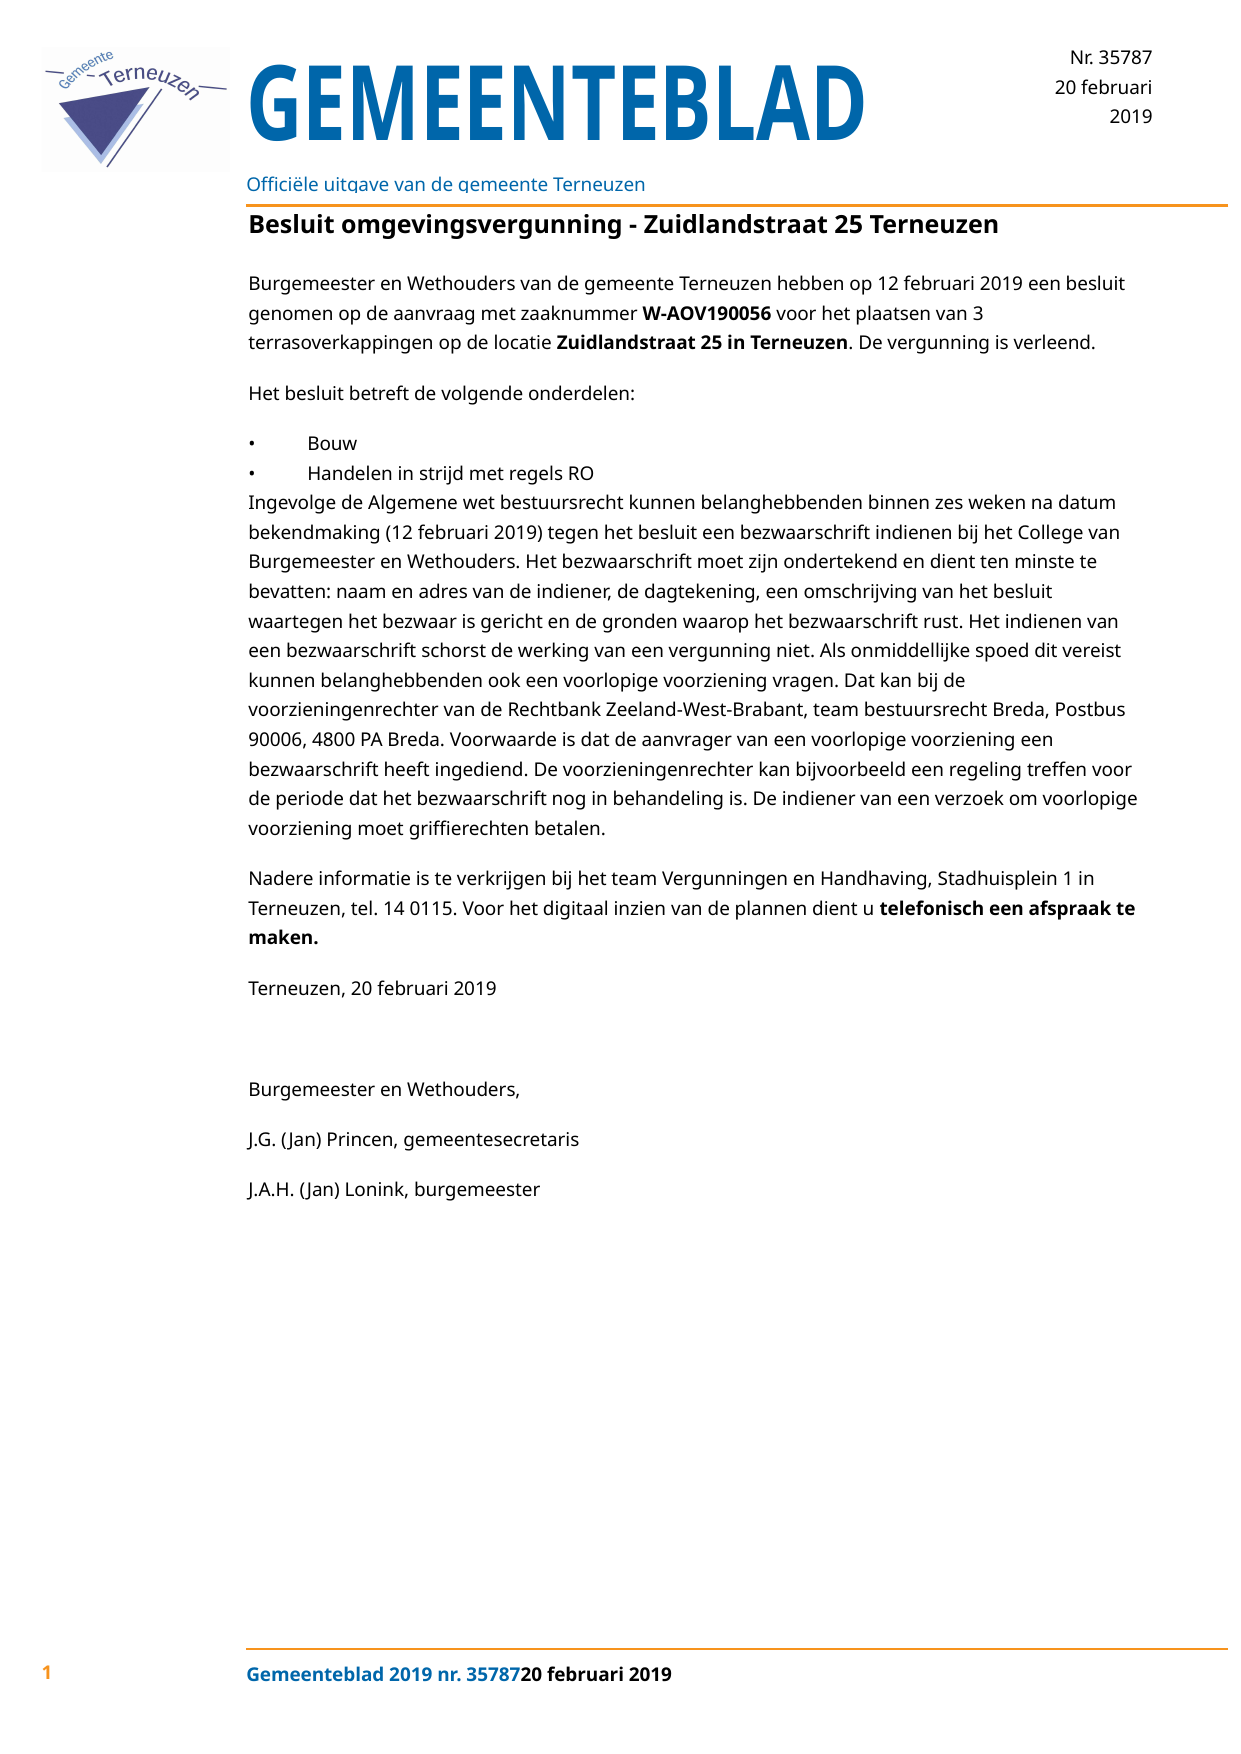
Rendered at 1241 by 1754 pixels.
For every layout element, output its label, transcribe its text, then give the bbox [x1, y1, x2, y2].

list Bouw [248, 430, 1152, 456]
text Burgemeester en Wethouders van de gemeente Terneuzen hebben op 12 februari 2019 een besluit genomen op de aanvraag met zaaknummer W-AOV190056 voor het plaatsen van 3 terrasoverkappingen op de locatie Zuidlandstraat 25 in Terneuzen. De vergunning is verleend. [248, 270, 1152, 355]
picture [41, 47, 231, 172]
text Besluit omgevingsvergunning - Zuidlandstraat 25 Terneuzen [248, 207, 1152, 241]
text Terneuzen, 20 februari 2019 [248, 975, 1152, 1001]
text Nadere informatie is te verkrijgen bij het team Vergunningen en Handhaving, Stadhuisplein 1 in Terneuzen, tel. 14 0115. Voor het digitaal inzien van de plannen dient u telefonisch een afspraak te maken. [248, 865, 1152, 950]
text J.G. (Jan) Princen, gemeentesecretaris [248, 1126, 1152, 1152]
list Handelen in strijd met regels RO [248, 460, 1152, 486]
text Het besluit betreft de volgende onderdelen: [248, 380, 1152, 406]
text Burgemeester en Wethouders, [248, 1076, 1152, 1101]
text Ingevolge de Algemene wet bestuursrecht kunnen belanghebbenden binnen zes weken na datum bekendmaking (12 februari 2019) tegen het besluit een bezwaarschrift indienen bij het College van Burgemeester en Wethouders. Het bezwaarschrift moet zijn ondertekend en dient ten minste te bevatten: naam en adres van de indiener, de dagtekening, een omschrijving van het besluit waartegen het bezwaar is gericht en de gronden waarop het bezwaarschrift rust. Het indienen van een bezwaarschrift schorst de werking van een vergunning niet. Als onmiddellijke spoed dit vereist kunnen belanghebbenden ook een voorlopige voorziening vragen. Dat kan bij de voorzieningenrechter van de Rechtbank Zeeland-West-Brabant, team bestuursrecht Breda, Postbus 90006, 4800 PA Breda. Voorwaarde is dat de aanvrager van een voorlopige voorziening een bezwaarschrift heeft ingediend. De voorzieningenrechter kan bijvoorbeeld een regeling treffen voor de periode dat het bezwaarschrift nog in behandeling is. De indiener van een verzoek om voorlopige voorziening moet griffierechten betalen. [248, 489, 1152, 841]
text J.A.H. (Jan) Lonink, burgemeester [248, 1177, 1152, 1202]
